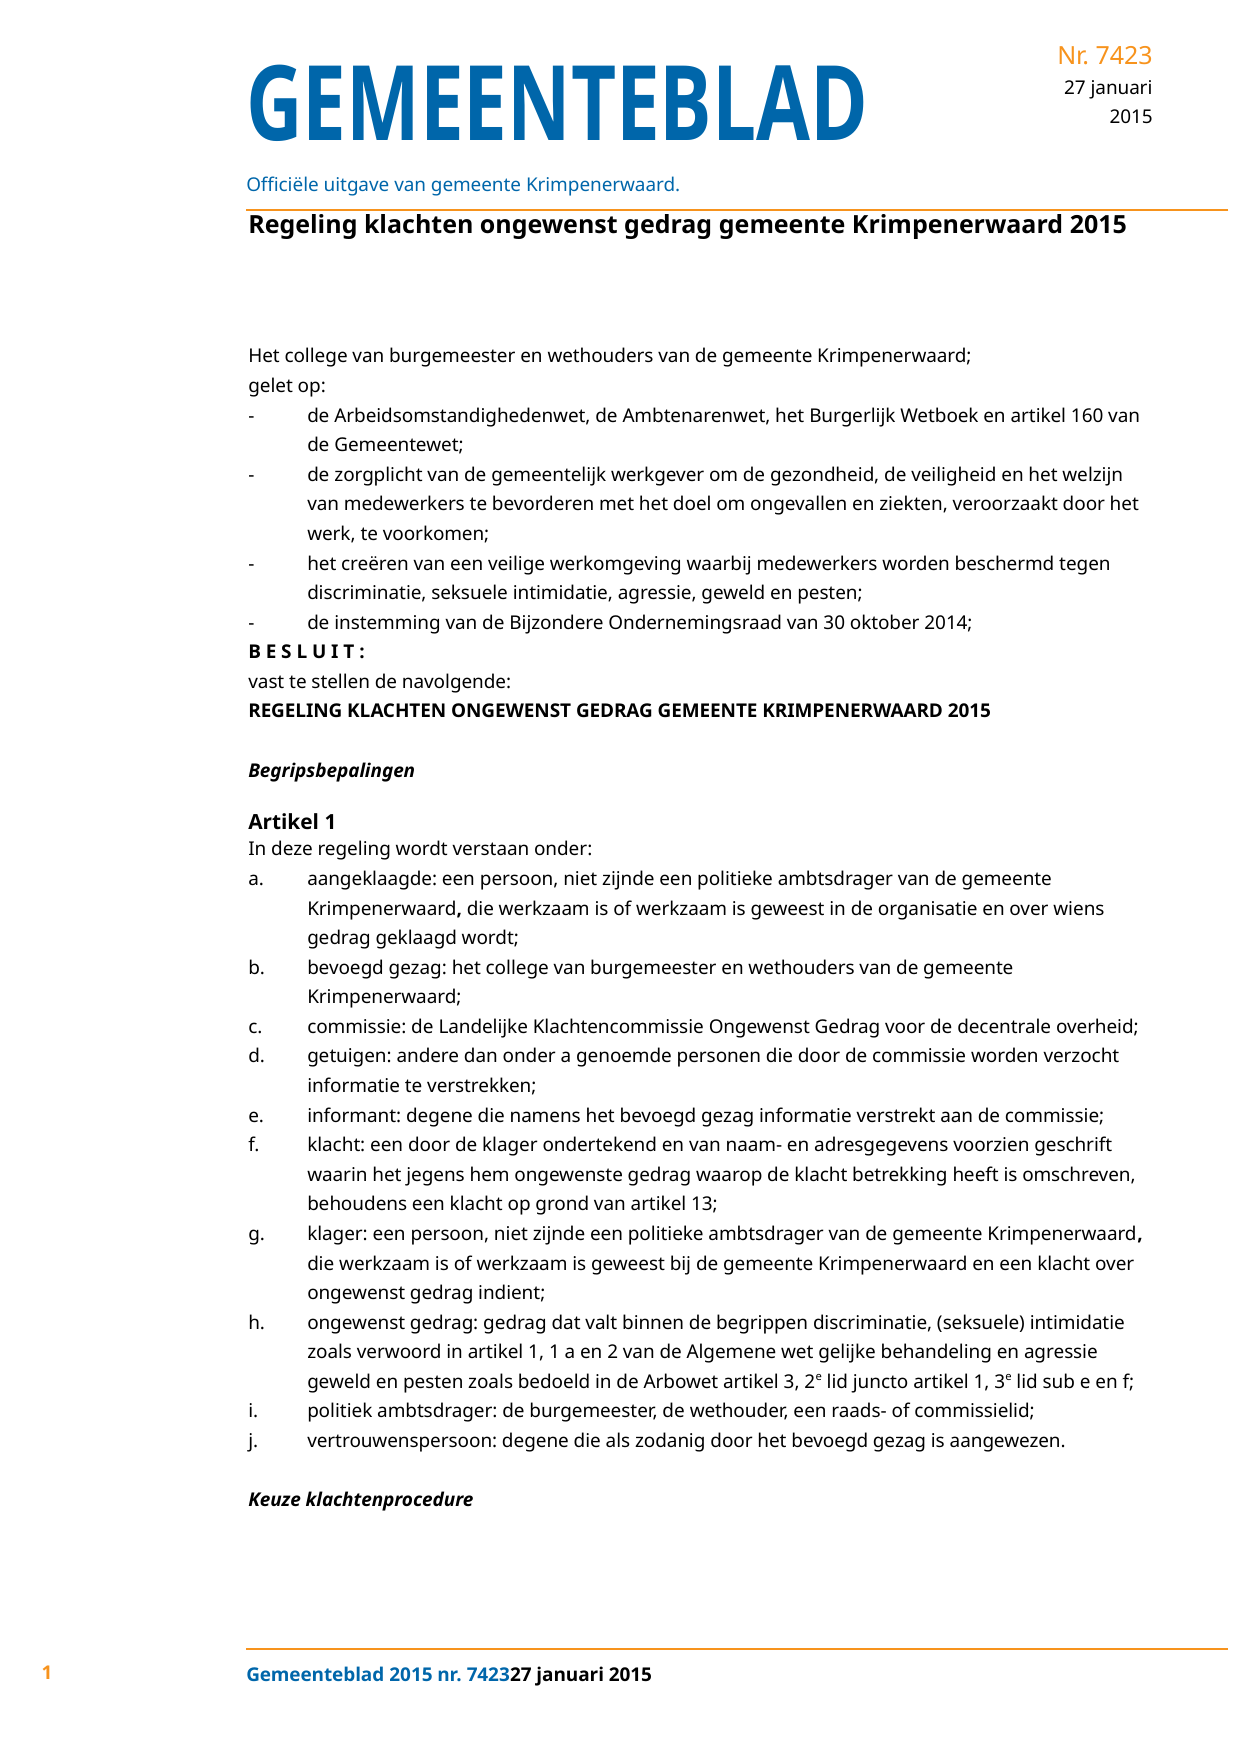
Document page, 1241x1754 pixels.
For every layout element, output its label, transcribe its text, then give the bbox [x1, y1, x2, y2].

text Begripsbepalingen [248, 757, 1152, 782]
text B E S L U I T : [248, 638, 1152, 664]
list politiek ambtsdrager: de burgemeester, de wethouder, een raads- of commissielid; [248, 1398, 1152, 1423]
picture [41, 47, 231, 172]
list getuigen: andere dan onder a genoemde personen die door de commissie worden verzocht informatie te verstrekken; [248, 1043, 1152, 1098]
list de Arbeidsomstandighedenwet, de Ambtenarenwet, het Burgerlijk Wetboek en artikel 160 van de Gemeentewet; [248, 402, 1152, 457]
list de zorgplicht van de gemeentelijk werkgever om de gezondheid, de veiligheid en het welzijn van medewerkers te bevorderen met het doel om ongevallen en ziekten, veroorzaakt door het werk, te voorkomen; [248, 461, 1152, 546]
list de instemming van de Bijzondere Ondernemingsraad van 30 oktober 2014; [248, 609, 1152, 634]
list het creëren van een veilige werkomgeving waarbij medewerkers worden beschermd tegen discriminatie, seksuele intimidatie, agressie, geweld en pesten; [248, 550, 1152, 605]
list bevoegd gezag: het college van burgemeester en wethouders van de gemeente Krimpenerwaard; [248, 954, 1152, 1009]
text Artikel 1 [248, 807, 1152, 836]
text Het college van burgemeester en wethouders van de gemeente Krimpenerwaard; [248, 343, 1152, 368]
text Regeling klachten ongewenst gedrag gemeente Krimpenerwaard 2015 [248, 211, 1152, 241]
text In deze regeling wordt verstaan onder: [248, 836, 1152, 861]
list ongewenst gedrag: gedrag dat valt binnen de begrippen discriminatie, (seksuele) intimidatie zoals verwoord in artikel 1, 1 a en 2 van de Algemene wet gelijke behandeling en agressie geweld en pesten zoals bedoeld in de Arbowet artikel 3, 2e lid juncto artikel 1, 3e lid sub e en f; [248, 1309, 1152, 1394]
text gelet op: [248, 372, 1152, 398]
text vast te stellen de navolgende: [248, 668, 1152, 694]
list aangeklaagde: een persoon, niet zijnde een politieke ambtsdrager van de gemeente Krimpenerwaard, die werkzaam is of werkzaam is geweest in de organisatie en over wiens gedrag geklaagd wordt; [248, 865, 1152, 950]
list informant: degene die namens het bevoegd gezag informatie verstrekt aan de commissie; [248, 1102, 1152, 1128]
list vertrouwenspersoon: degene die als zodanig door het bevoegd gezag is aangewezen. [248, 1427, 1152, 1453]
text Keuze klachtenprocedure [248, 1486, 1152, 1512]
list commissie: de Landelijke Klachtencommissie Ongewenst Gedrag voor de decentrale overheid; [248, 1013, 1152, 1039]
list klacht: een door de klager ondertekend en van naam- en adresgegevens voorzien geschrift waarin het jegens hem ongewenste gedrag waarop de klacht betrekking heeft is omschreven, behoudens een klacht op grond van artikel 13; [248, 1131, 1152, 1216]
text REGELING KLACHTEN ONGEWENST GEDRAG GEMEENTE KRIMPENERWAARD 2015 [248, 698, 1152, 723]
list klager: een persoon, niet zijnde een politieke ambtsdrager van de gemeente Krimpenerwaard, die werkzaam is of werkzaam is geweest bij de gemeente Krimpenerwaard en een klacht over ongewenst gedrag indient; [248, 1220, 1152, 1305]
